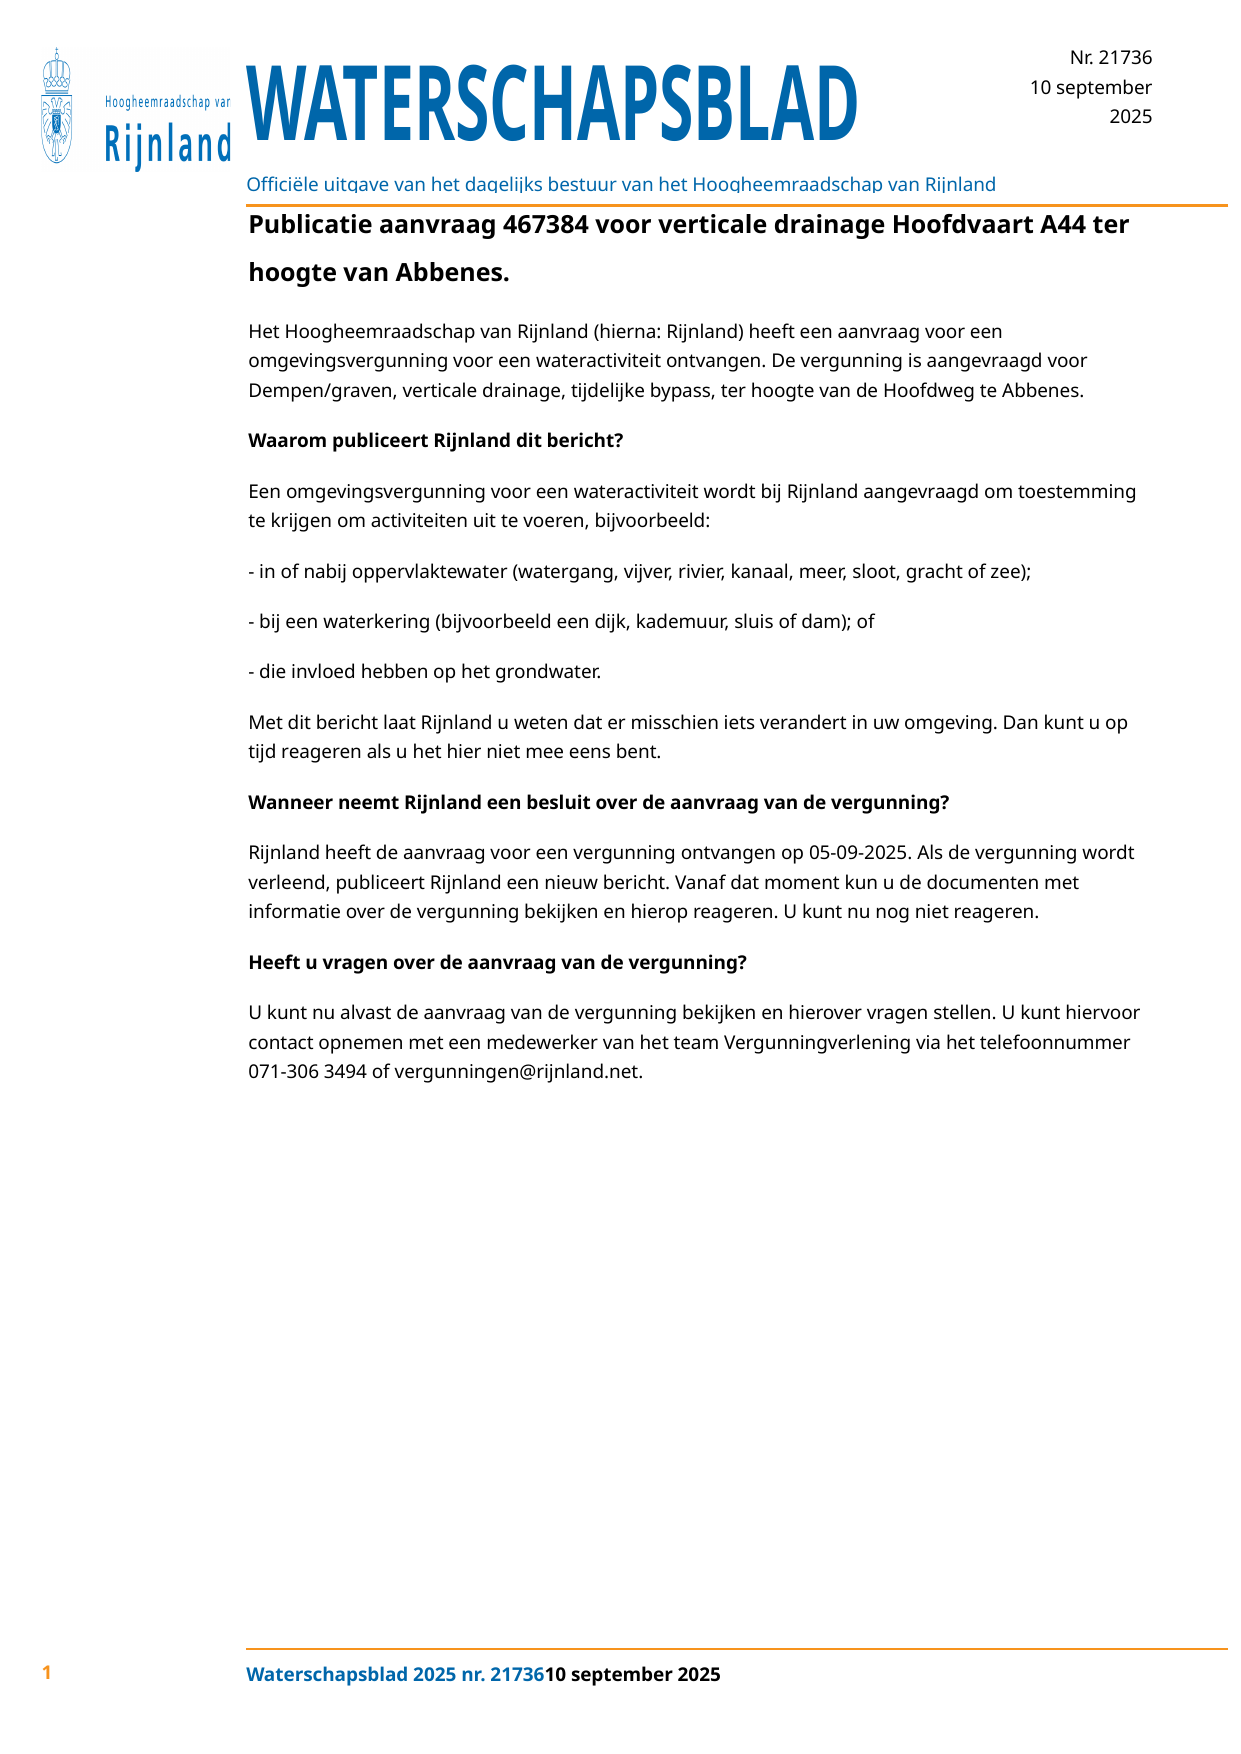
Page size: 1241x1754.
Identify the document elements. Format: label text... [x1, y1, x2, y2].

text Met dit bericht laat Rijnland u weten dat er misschien iets verandert in uw omgeving. Dan kunt u op tijd reageren als u het hier niet mee eens bent. [248, 709, 1152, 764]
text Het Hoogheemraadschap van Rijnland (hierna: Rijnland) heeft een aanvraag voor een omgevingsvergunning voor een wateractiviteit ontvangen. De vergunning is aangevraagd voor Dempen/graven, verticale drainage, tijdelijke bypass, ter hoogte van de Hoofdweg te Abbenes. [248, 318, 1152, 403]
text Publicatie aanvraag 467384 voor verticale drainage Hoofdvaart A44 ter hoogte van Abbenes. [248, 207, 1152, 288]
text Wanneer neemt Rijnland een besluit over de aanvraag van de vergunning? [248, 789, 1152, 815]
text Heeft u vragen over de aanvraag van de vergunning? [248, 949, 1152, 975]
text U kunt nu alvast de aanvraag van de vergunning bekijken en hierover vragen stellen. U kunt hiervoor contact opnemen met een medewerker van het team Vergunningverlening via het telefoonnummer 071-306 3494 of vergunningen@rijnland.net. [248, 999, 1152, 1084]
text Rijnland heeft de aanvraag voor een vergunning ontvangen op 05-09-2025. Als de vergunning wordt verleend, publiceert Rijnland een nieuw bericht. Vanaf dat moment kun u de documenten met informatie over de vergunning bekijken en hierop reageren. U kunt nu nog niet reageren. [248, 839, 1152, 924]
text - bij een waterkering (bijvoorbeeld een dijk, kademuur, sluis of dam); of [248, 608, 1152, 634]
text Waarom publiceert Rijnland dit bericht? [248, 427, 1152, 453]
text Een omgevingsvergunning voor een wateractiviteit wordt bij Rijnland aangevraagd om toestemming te krijgen om activiteiten uit te voeren, bijvoorbeeld: [248, 478, 1152, 533]
picture [41, 47, 231, 172]
text - die invloed hebben op het grondwater. [248, 659, 1152, 684]
text - in of nabij oppervlaktewater (watergang, vijver, rivier, kanaal, meer, sloot, gracht of zee); [248, 558, 1152, 584]
